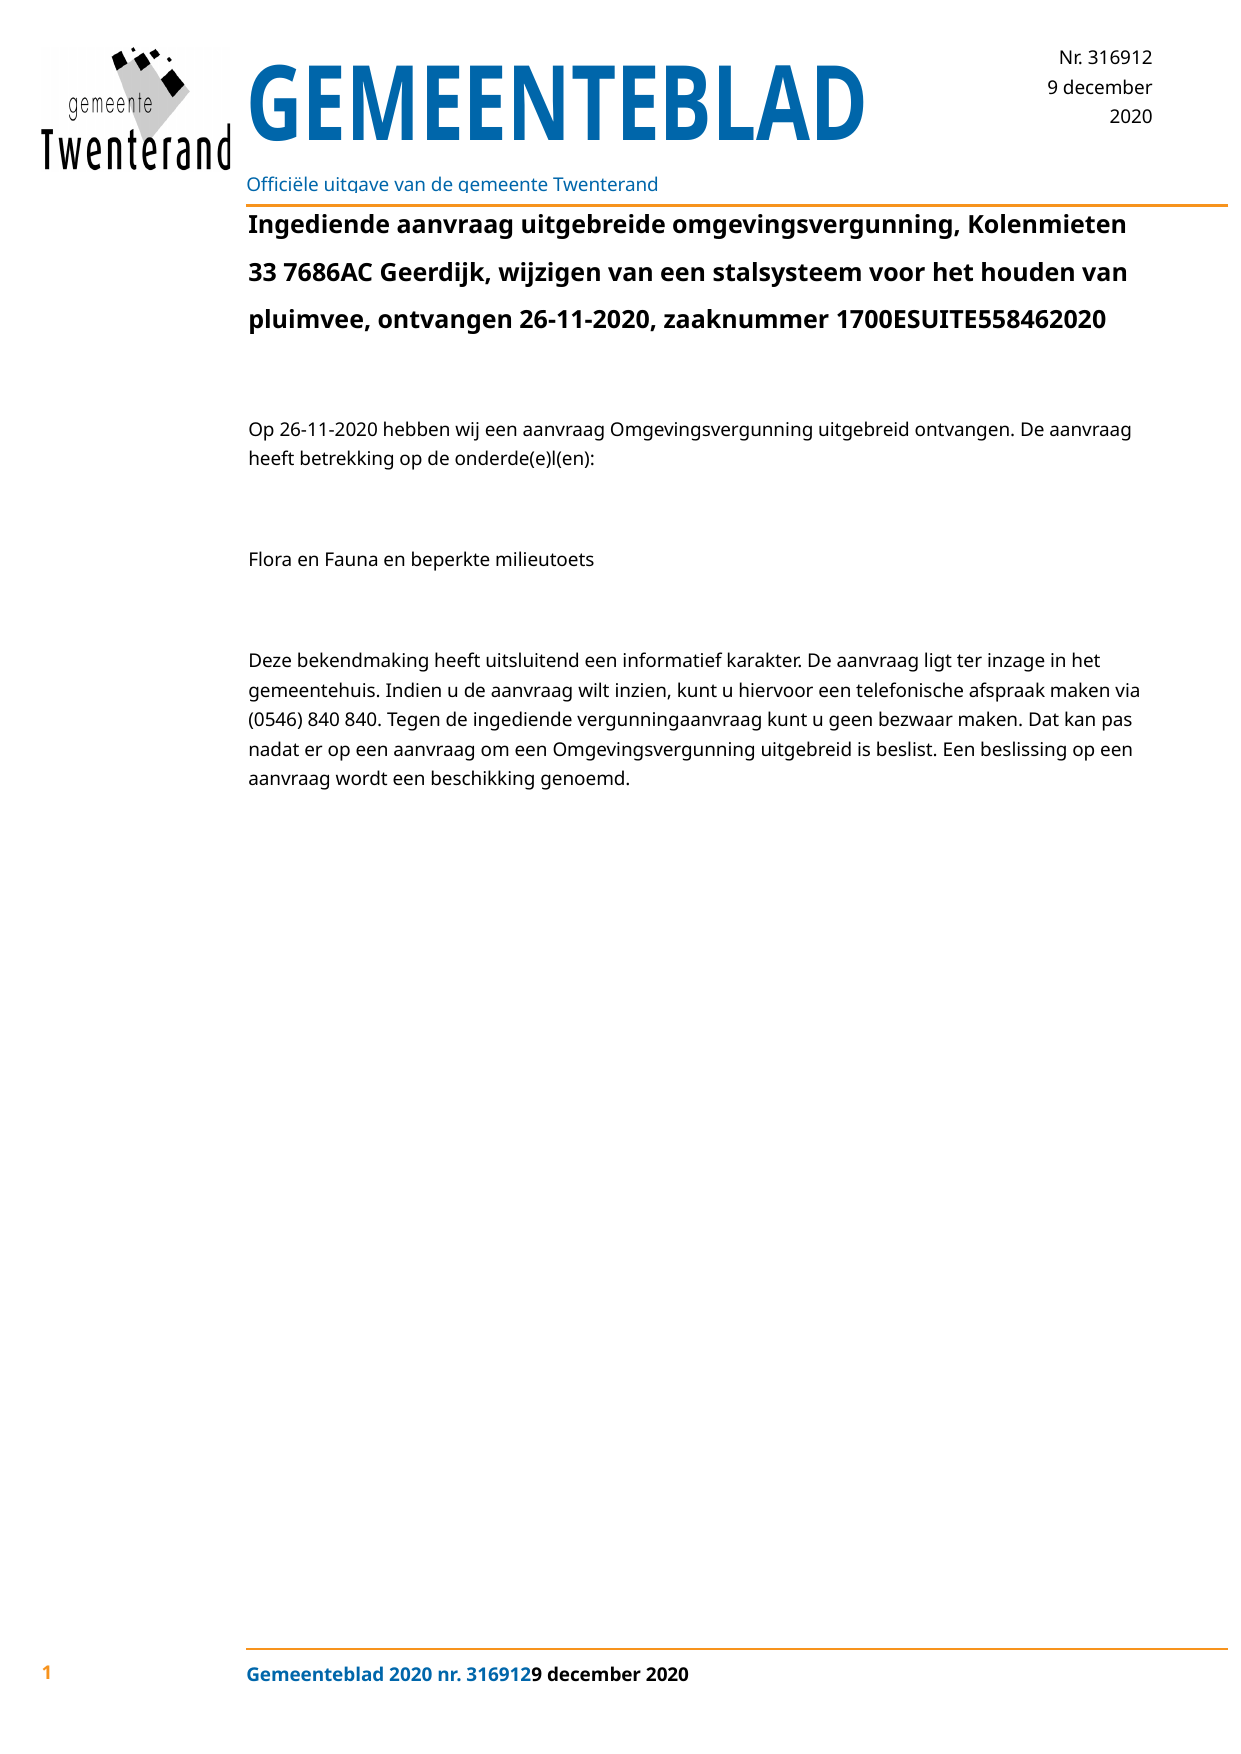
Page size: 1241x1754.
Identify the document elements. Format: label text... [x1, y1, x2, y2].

picture [41, 47, 231, 172]
text Flora en Fauna en beperkte milieutoets [248, 546, 1152, 572]
text Op 26-11-2020 hebben wij een aanvraag Omgevingsvergunning uitgebreid ontvangen. De aanvraag heeft betrekking op de onderde(e)l(en): [248, 416, 1152, 471]
text Ingediende aanvraag uitgebreide omgevingsvergunning, Kolenmieten 33 7686AC Geerdijk, wijzigen van een stalsysteem voor het houden van pluimvee, ontvangen 26-11-2020, zaaknummer 1700ESUITE558462020 [248, 207, 1152, 336]
text Deze bekendmaking heeft uitsluitend een informatief karakter. De aanvraag ligt ter inzage in het gemeentehuis. Indien u de aanvraag wilt inzien, kunt u hiervoor een telefonische afspraak maken via (0546) 840 840. Tegen de ingediende vergunningaanvraag kunt u geen bezwaar maken. Dat kan pas nadat er op een aanvraag om een Omgevingsvergunning uitgebreid is beslist. Een beslissing op een aanvraag wordt een beschikking genoemd. [248, 647, 1152, 791]
